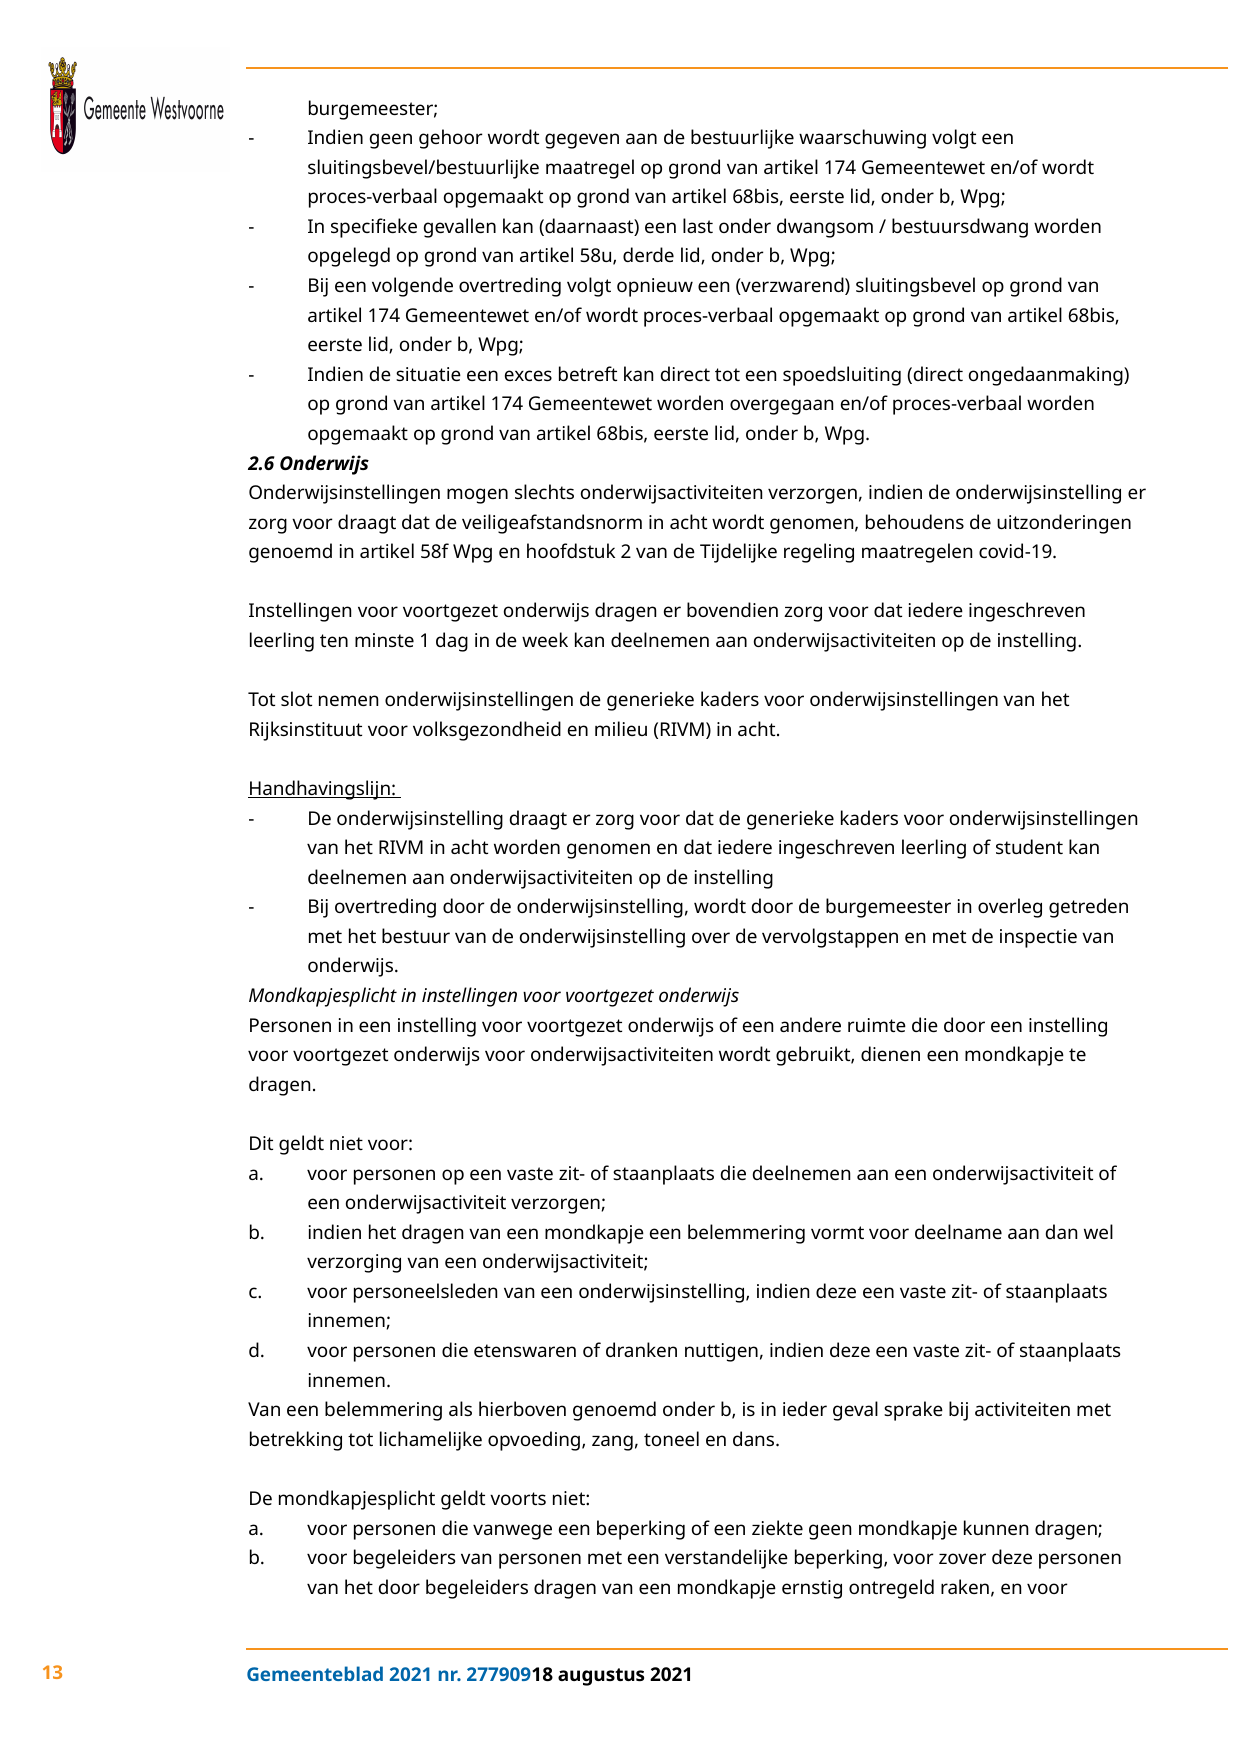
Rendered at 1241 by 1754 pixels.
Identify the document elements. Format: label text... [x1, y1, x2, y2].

text Tot slot nemen onderwijsinstellingen de generieke kaders voor onderwijsinstellingen van het Rijksinstituut voor volksgezondheid en milieu (RIVM) in acht. [248, 686, 1152, 742]
list voor begeleiders van personen met een verstandelijke beperking, voor zover deze personen van het door begeleiders dragen van een mondkapje ernstig ontregeld raken, en voor [248, 1544, 1152, 1600]
list burgemeester; [248, 95, 1152, 121]
text De mondkapjesplicht geldt voorts niet: [248, 1485, 1152, 1511]
text Dit geldt niet voor: [248, 1130, 1152, 1156]
list voor personen die etenswaren of dranken nuttigen, indien deze een vaste zit- of staanplaats innemen. [248, 1337, 1152, 1393]
list voor personeelsleden van een onderwijsinstelling, indien deze een vaste zit- of staanplaats innemen; [248, 1278, 1152, 1333]
list voor personen op een vaste zit- of staanplaats die deelnemen aan een onderwijsactiviteit of een onderwijsactiviteit verzorgen; [248, 1160, 1152, 1215]
list voor personen die vanwege een beperking of een ziekte geen mondkapje kunnen dragen; [248, 1515, 1152, 1541]
text Handhavingslijn: [248, 775, 1152, 801]
text Onderwijsinstellingen mogen slechts onderwijsactiviteiten verzorgen, indien de onderwijsinstelling er zorg voor draagt dat de veiligeafstandsnorm in acht wordt genomen, behoudens de uitzonderingen genoemd in artikel 58f Wpg en hoofdstuk 2 van de Tijdelijke regeling maatregelen covid-19. [248, 479, 1152, 564]
list indien het dragen van een mondkapje een belemmering vormt voor deelname aan dan wel verzorging van een onderwijsactiviteit; [248, 1219, 1152, 1274]
text Van een belemmering als hierboven genoemd onder b, is in ieder geval sprake bij activiteiten met betrekking tot lichamelijke opvoeding, zang, toneel en dans. [248, 1396, 1152, 1452]
text Personen in een instelling voor voortgezet onderwijs of een andere ruimte die door een instelling voor voortgezet onderwijs voor onderwijsactiviteiten wordt gebruikt, dienen een mondkapje te dragen. [248, 1012, 1152, 1097]
list Indien de situatie een exces betreft kan direct tot een spoedsluiting (direct ongedaanmaking) op grond van artikel 174 Gemeentewet worden overgegaan en/of proces-verbaal worden opgemaakt op grond van artikel 68bis, eerste lid, onder b, Wpg. [248, 361, 1152, 446]
list De onderwijsinstelling draagt er zorg voor dat de generieke kaders voor onderwijsinstellingen van het RIVM in acht worden genomen en dat iedere ingeschreven leerling of student kan deelnemen aan onderwijsactiviteiten op de instelling [248, 805, 1152, 890]
text 2.6 Onderwijs [248, 450, 1152, 476]
list In specifieke gevallen kan (daarnaast) een last onder dwangsom / bestuursdwang worden opgelegd op grond van artikel 58u, derde lid, onder b, Wpg; [248, 213, 1152, 268]
text Instellingen voor voortgezet onderwijs dragen er bovendien zorg voor dat iedere ingeschreven leerling ten minste 1 dag in de week kan deelnemen aan onderwijsactiviteiten op de instelling. [248, 598, 1152, 653]
picture [41, 47, 231, 172]
text Mondkapjesplicht in instellingen voor voortgezet onderwijs [248, 982, 1152, 1008]
list Indien geen gehoor wordt gegeven aan de bestuurlijke waarschuwing volgt een sluitingsbevel/bestuurlijke maatregel op grond van artikel 174 Gemeentewet en/of wordt proces-verbaal opgemaakt op grond van artikel 68bis, eerste lid, onder b, Wpg; [248, 124, 1152, 209]
list Bij overtreding door de onderwijsinstelling, wordt door de burgemeester in overleg getreden met het bestuur van de onderwijsinstelling over de vervolgstappen en met de inspectie van onderwijs. [248, 893, 1152, 978]
list Bij een volgende overtreding volgt opnieuw een (verzwarend) sluitingsbevel op grond van artikel 174 Gemeentewet en/of wordt proces-verbaal opgemaakt op grond van artikel 68bis, eerste lid, onder b, Wpg; [248, 272, 1152, 357]
